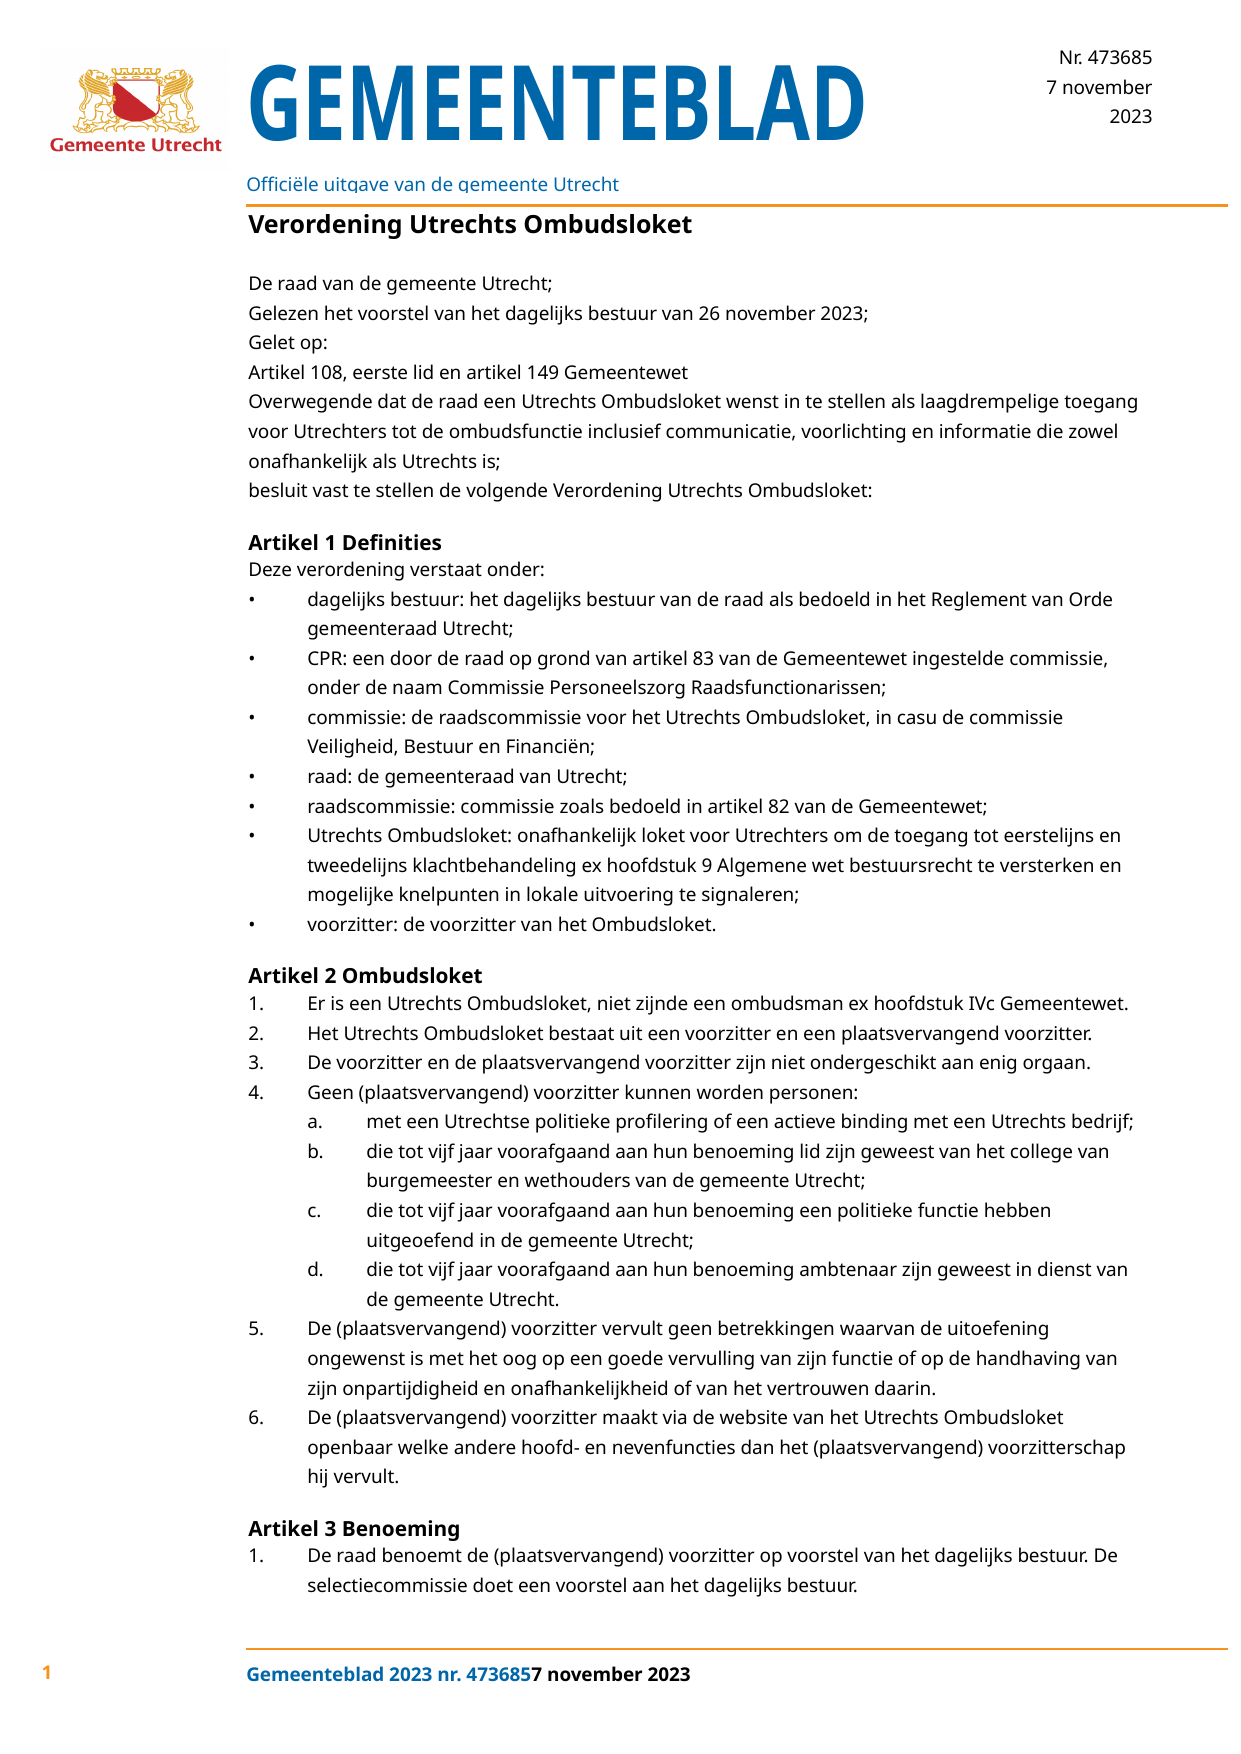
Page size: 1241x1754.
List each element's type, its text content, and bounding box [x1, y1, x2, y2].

text Deze verordening verstaat onder: [248, 556, 1152, 582]
text Artikel 108, eerste lid en artikel 149 Gemeentewet [248, 359, 1152, 385]
list Er is een Utrechts Ombudsloket, niet zijnde een ombudsman ex hoofdstuk IVc Gemeentewet. [248, 990, 1152, 1016]
list De (plaatsvervangend) voorzitter maakt via de website van het Utrechts Ombudsloket openbaar welke andere hoofd- en nevenfuncties dan het (plaatsvervangend) voorzitterschap hij vervult. [248, 1404, 1152, 1489]
picture [41, 47, 231, 172]
list die tot vijf jaar voorafgaand aan hun benoeming lid zijn geweest van het college van burgemeester en wethouders van de gemeente Utrecht; [307, 1138, 1152, 1193]
list De voorzitter en de plaatsvervangend voorzitter zijn niet ondergeschikt aan enig orgaan. [248, 1049, 1152, 1075]
list Het Utrechts Ombudsloket bestaat uit een voorzitter en een plaatsvervangend voorzitter. [248, 1020, 1152, 1045]
list CPR: een door de raad op grond van artikel 83 van de Gemeentewet ingestelde commissie, onder de naam Commissie Personeelszorg Raadsfunctionarissen; [248, 645, 1152, 700]
text Artikel 1 Definities [248, 528, 1152, 556]
list raadscommissie: commissie zoals bedoeld in artikel 82 van de Gemeentewet; [248, 793, 1152, 819]
text Gelezen het voorstel van het dagelijks bestuur van 26 november 2023; [248, 300, 1152, 326]
text Artikel 3 Benoeming [248, 1514, 1152, 1542]
list met een Utrechtse politieke profilering of een actieve binding met een Utrechts bedrijf; [307, 1108, 1152, 1134]
text De raad van de gemeente Utrecht; [248, 270, 1152, 296]
list die tot vijf jaar voorafgaand aan hun benoeming ambtenaar zijn geweest in dienst van de gemeente Utrecht. [307, 1256, 1152, 1312]
list De (plaatsvervangend) voorzitter vervult geen betrekkingen waarvan de uitoefening ongewenst is met het oog op een goede vervulling van zijn functie of op de handhaving van zijn onpartijdigheid en onafhankelijkheid of van het vertrouwen daarin. [248, 1316, 1152, 1400]
text besluit vast te stellen de volgende Verordening Utrechts Ombudsloket: [248, 477, 1152, 503]
list dagelijks bestuur: het dagelijks bestuur van de raad als bedoeld in het Reglement van Orde gemeenteraad Utrecht; [248, 586, 1152, 641]
text Overwegende dat de raad een Utrechts Ombudsloket wenst in te stellen als laagdrempelige toegang voor Utrechters tot de ombudsfunctie inclusief communicatie, voorlichting en informatie die zowel onafhankelijk als Utrechts is; [248, 389, 1152, 473]
text Verordening Utrechts Ombudsloket [248, 207, 1152, 241]
list Geen (plaatsvervangend) voorzitter kunnen worden personen: [248, 1079, 1152, 1104]
list commissie: de raadscommissie voor het Utrechts Ombudsloket, in casu de commissie Veiligheid, Bestuur en Financiën; [248, 704, 1152, 759]
list De raad benoemt de (plaatsvervangend) voorzitter op voorstel van het dagelijks bestuur. De selectiecommissie doet een voorstel aan het dagelijks bestuur. [248, 1542, 1152, 1598]
list Utrechts Ombudsloket: onafhankelijk loket voor Utrechters om de toegang tot eerstelijns en tweedelijns klachtbehandeling ex hoofdstuk 9 Algemene wet bestuursrecht te versterken en mogelijke knelpunten in lokale uitvoering te signaleren; [248, 822, 1152, 907]
list voorzitter: de voorzitter van het Ombudsloket. [248, 911, 1152, 937]
list die tot vijf jaar voorafgaand aan hun benoeming een politieke functie hebben uitgeoefend in de gemeente Utrecht; [307, 1197, 1152, 1252]
list raad: de gemeenteraad van Utrecht; [248, 763, 1152, 789]
text Gelet op: [248, 329, 1152, 355]
text Artikel 2 Ombudsloket [248, 962, 1152, 990]
